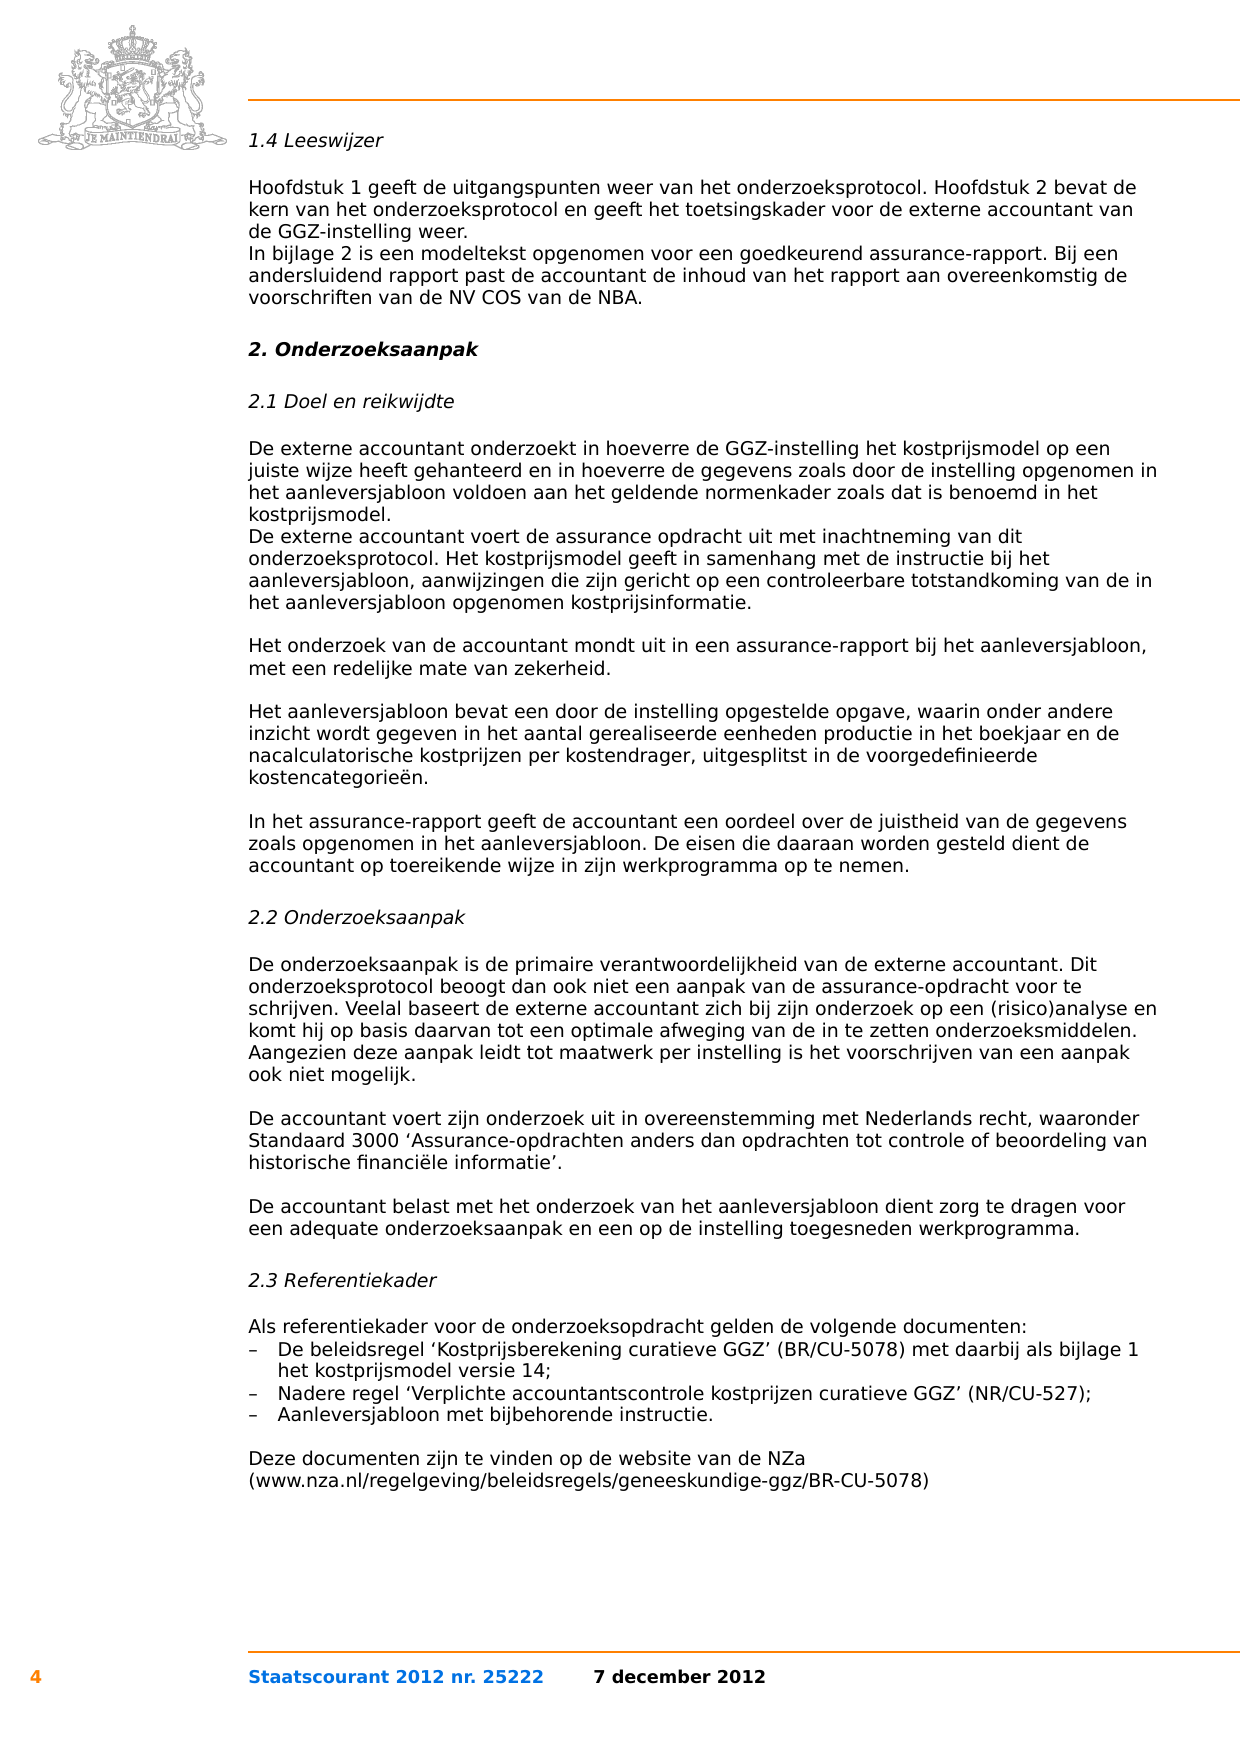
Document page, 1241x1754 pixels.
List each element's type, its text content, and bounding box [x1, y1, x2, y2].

text Hoofdstuk 1 geeft de uitgangspunten weer van het onderzoeksprotocol. Hoofdstuk 2 bevat de kern van het onderzoeksprotocol en geeft het toetsingskader voor de externe accountant van de GGZ-instelling weer. [248, 177, 1163, 243]
subtitle 2.2 Onderzoeksaanpak [248, 907, 1163, 929]
text De externe accountant voert de assurance opdracht uit met inachtneming van dit onderzoeksprotocol. Het kostprijsmodel geeft in samenhang met de instructie bij het aanleversjabloon, aanwijzingen die zijn gericht op een controleerbare totstandkoming van de in het aanleversjabloon opgenomen kostprijsinformatie. [248, 526, 1163, 613]
text De onderzoeksaanpak is de primaire verantwoordelijkheid van de externe accountant. Dit onderzoeksprotocol beoogt dan ook niet een aanpak van de assurance-opdracht voor te schrijven. Veelal baseert de externe accountant zich bij zijn onderzoek op een (risico)analyse en komt hij op basis daarvan tot een optimale afweging van de in te zetten onderzoeksmiddelen. Aangezien deze aanpak leidt tot maatwerk per instelling is het voorschrijven van een aanpak ook niet mogelijk. [248, 954, 1163, 1086]
text – Aanleversjabloon met bijbehorende instructie. [248, 1404, 1163, 1426]
text – De beleidsregel ‘Kostprijsberekening curatieve GGZ’ (BR/CU-5078) met daarbij als bijlage 1 het kostprijsmodel versie 14; [248, 1338, 1163, 1382]
text Deze documenten zijn te vinden op de website van de NZa (www.nza.nl/regelgeving/beleidsregels/geneeskundige-ggz/BR-CU-5078) [248, 1448, 1163, 1492]
text De externe accountant onderzoekt in hoeverre de GGZ-instelling het kostprijsmodel op een juiste wijze heeft gehanteerd en in hoeverre de gegevens zoals door de instelling opgenomen in het aanleversjabloon voldoen aan het geldende normenkader zoals dat is benoemd in het kostprijsmodel. [248, 438, 1163, 526]
text In bijlage 2 is een modeltekst opgenomen voor een goedkeurend assurance-rapport. Bij een andersluidend rapport past de accountant de inhoud van het rapport aan overeenkomstig de voorschriften van de NV COS van de NBA. [248, 243, 1163, 309]
subtitle 1.4 Leeswijzer [248, 130, 1163, 152]
picture [38, 25, 227, 150]
text De accountant voert zijn onderzoek uit in overeenstemming met Nederlands recht, waaronder Standaard 3000 ‘Assurance-opdrachten anders dan opdrachten tot controle of beoordeling van historische financiële informatie’. [248, 1108, 1163, 1174]
text – Nadere regel ‘Verplichte accountantscontrole kostprijzen curatieve GGZ’ (NR/CU-527); [248, 1382, 1163, 1404]
subtitle 2.3 Referentiekader [248, 1269, 1163, 1291]
subtitle 2.1 Doel en reikwijdte [248, 391, 1163, 413]
text De accountant belast met het onderzoek van het aanleversjabloon dient zorg te dragen voor een adequate onderzoeksaanpak en een op de instelling toegesneden werkprogramma. [248, 1196, 1163, 1239]
text Het onderzoek van de accountant mondt uit in een assurance-rapport bij het aanleversjabloon, met een redelijke mate van zekerheid. [248, 635, 1163, 679]
text In het assurance-rapport geeft de accountant een oordeel over de juistheid van de gegevens zoals opgenomen in het aanleversjabloon. De eisen die daaraan worden gesteld dient de accountant op toereikende wijze in zijn werkprogramma op te nemen. [248, 811, 1163, 877]
text Het aanleversjabloon bevat een door de instelling opgestelde opgave, waarin onder andere inzicht wordt gegeven in het aantal gerealiseerde eenheden productie in het boekjaar en de nacalculatorische kostprijzen per kostendrager, uitgesplitst in de voorgedefinieerde kostencategorieën. [248, 701, 1163, 789]
text Als referentiekader voor de onderzoeksopdracht gelden de volgende documenten: [248, 1316, 1163, 1338]
subtitle 2. Onderzoeksaanpak [248, 339, 1163, 361]
